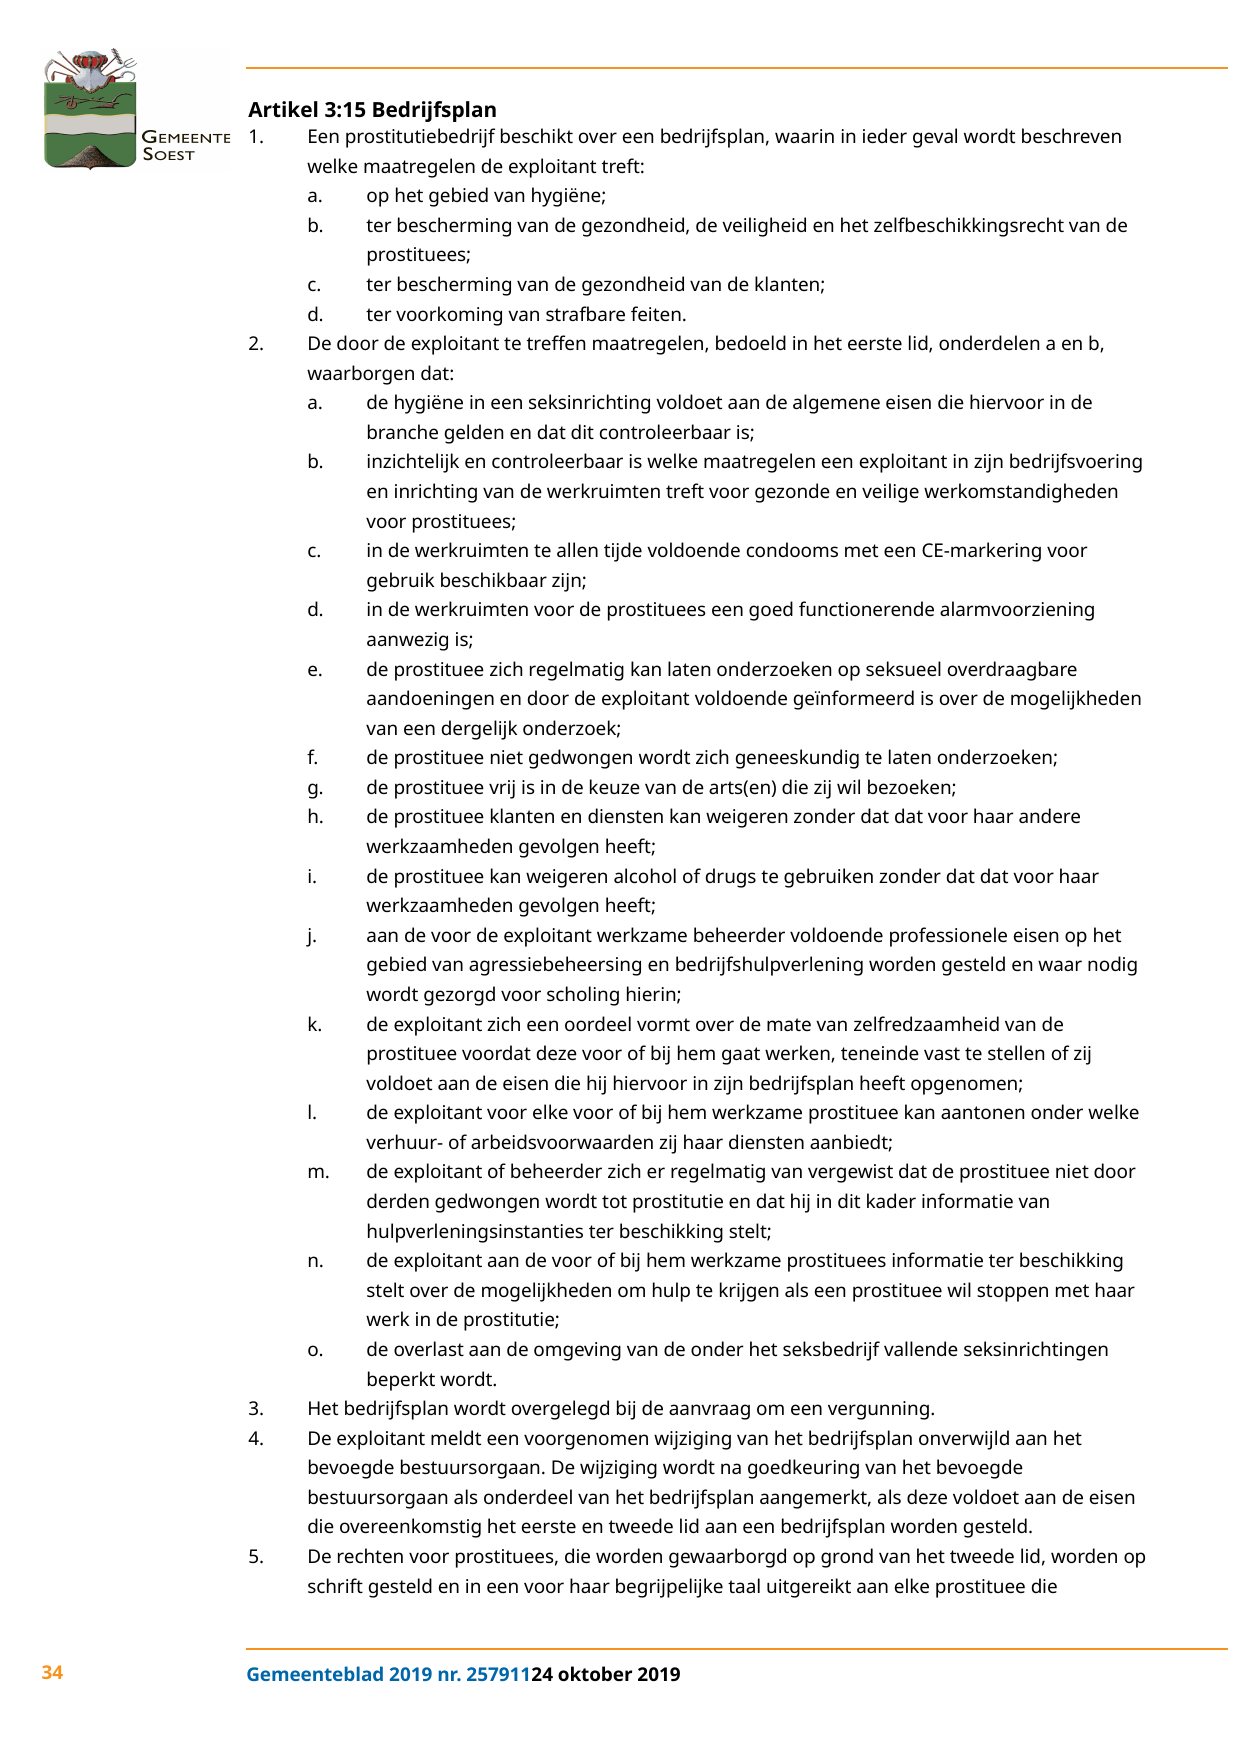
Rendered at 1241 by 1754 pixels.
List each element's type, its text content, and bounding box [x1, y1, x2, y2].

list in de werkruimten te allen tijde voldoende condooms met een CE-markering voor gebruik beschikbaar zijn; [307, 537, 1152, 593]
list de overlast aan de omgeving van de onder het seksbedrijf vallende seksinrichtingen beperkt wordt. [307, 1336, 1152, 1391]
list de exploitant voor elke voor of bij hem werkzame prostituee kan aantonen onder welke verhuur- of arbeidsvoorwaarden zij haar diensten aanbiedt; [307, 1099, 1152, 1155]
list Een prostitutiebedrijf beschikt over een bedrijfsplan, waarin in ieder geval wordt beschreven welke maatregelen de exploitant treft: [248, 123, 1152, 178]
list inzichtelijk en controleerbaar is welke maatregelen een exploitant in zijn bedrijfsvoering en inrichting van de werkruimten treft voor gezonde en veilige werkomstandigheden voor prostituees; [307, 449, 1152, 533]
list de exploitant aan de voor of bij hem werkzame prostituees informatie ter beschikking stelt over de mogelijkheden om hulp te krijgen als een prostituee wil stoppen met haar werk in de prostitutie; [307, 1247, 1152, 1332]
list op het gebied van hygiëne; [307, 182, 1152, 208]
list De rechten voor prostituees, die worden gewaarborgd op grond van het tweede lid, worden op schrift gesteld en in een voor haar begrijpelijke taal uitgereikt aan elke prostituee die [248, 1543, 1152, 1598]
text Artikel 3:15 Bedrijfsplan [248, 95, 1152, 123]
picture [41, 47, 231, 172]
list de exploitant of beheerder zich er regelmatig van vergewist dat de prostituee niet door derden gedwongen wordt tot prostitutie en dat hij in dit kader informatie van hulpverleningsinstanties ter beschikking stelt; [307, 1159, 1152, 1243]
list de prostituee vrij is in de keuze van de arts(en) die zij wil bezoeken; [307, 774, 1152, 800]
list ter bescherming van de gezondheid, de veiligheid en het zelfbeschikkingsrecht van de prostituees; [307, 212, 1152, 267]
list ter voorkoming van strafbare feiten. [307, 301, 1152, 326]
list De exploitant meldt een voorgenomen wijziging van het bedrijfsplan onverwijld aan het bevoegde bestuursorgaan. De wijziging wordt na goedkeuring van het bevoegde bestuursorgaan als onderdeel van het bedrijfsplan aangemerkt, als deze voldoet aan de eisen die overeenkomstig het eerste en tweede lid aan een bedrijfsplan worden gesteld. [248, 1425, 1152, 1539]
list de hygiëne in een seksinrichting voldoet aan de algemene eisen die hiervoor in de branche gelden en dat dit controleerbaar is; [307, 389, 1152, 445]
list aan de voor de exploitant werkzame beheerder voldoende professionele eisen op het gebied van agressiebeheersing en bedrijfshulpverlening worden gesteld en waar nodig wordt gezorgd voor scholing hierin; [307, 922, 1152, 1007]
list ter bescherming van de gezondheid van de klanten; [307, 271, 1152, 297]
list de prostituee kan weigeren alcohol of drugs te gebruiken zonder dat dat voor haar werkzaamheden gevolgen heeft; [307, 863, 1152, 918]
list de prostituee klanten en diensten kan weigeren zonder dat dat voor haar andere werkzaamheden gevolgen heeft; [307, 804, 1152, 859]
list in de werkruimten voor de prostituees een goed functionerende alarmvoorziening aanwezig is; [307, 597, 1152, 652]
list de exploitant zich een oordeel vormt over de mate van zelfredzaamheid van de prostituee voordat deze voor of bij hem gaat werken, teneinde vast te stellen of zij voldoet aan de eisen die hij hiervoor in zijn bedrijfsplan heeft opgenomen; [307, 1011, 1152, 1096]
list de prostituee niet gedwongen wordt zich geneeskundig te laten onderzoeken; [307, 744, 1152, 770]
list De door de exploitant te treffen maatregelen, bedoeld in het eerste lid, onderdelen a en b, waarborgen dat: [248, 330, 1152, 386]
list Het bedrijfsplan wordt overgelegd bij de aanvraag om een vergunning. [248, 1395, 1152, 1421]
list de prostituee zich regelmatig kan laten onderzoeken op seksueel overdraagbare aandoeningen en door de exploitant voldoende geïnformeerd is over de mogelijkheden van een dergelijk onderzoek; [307, 656, 1152, 741]
